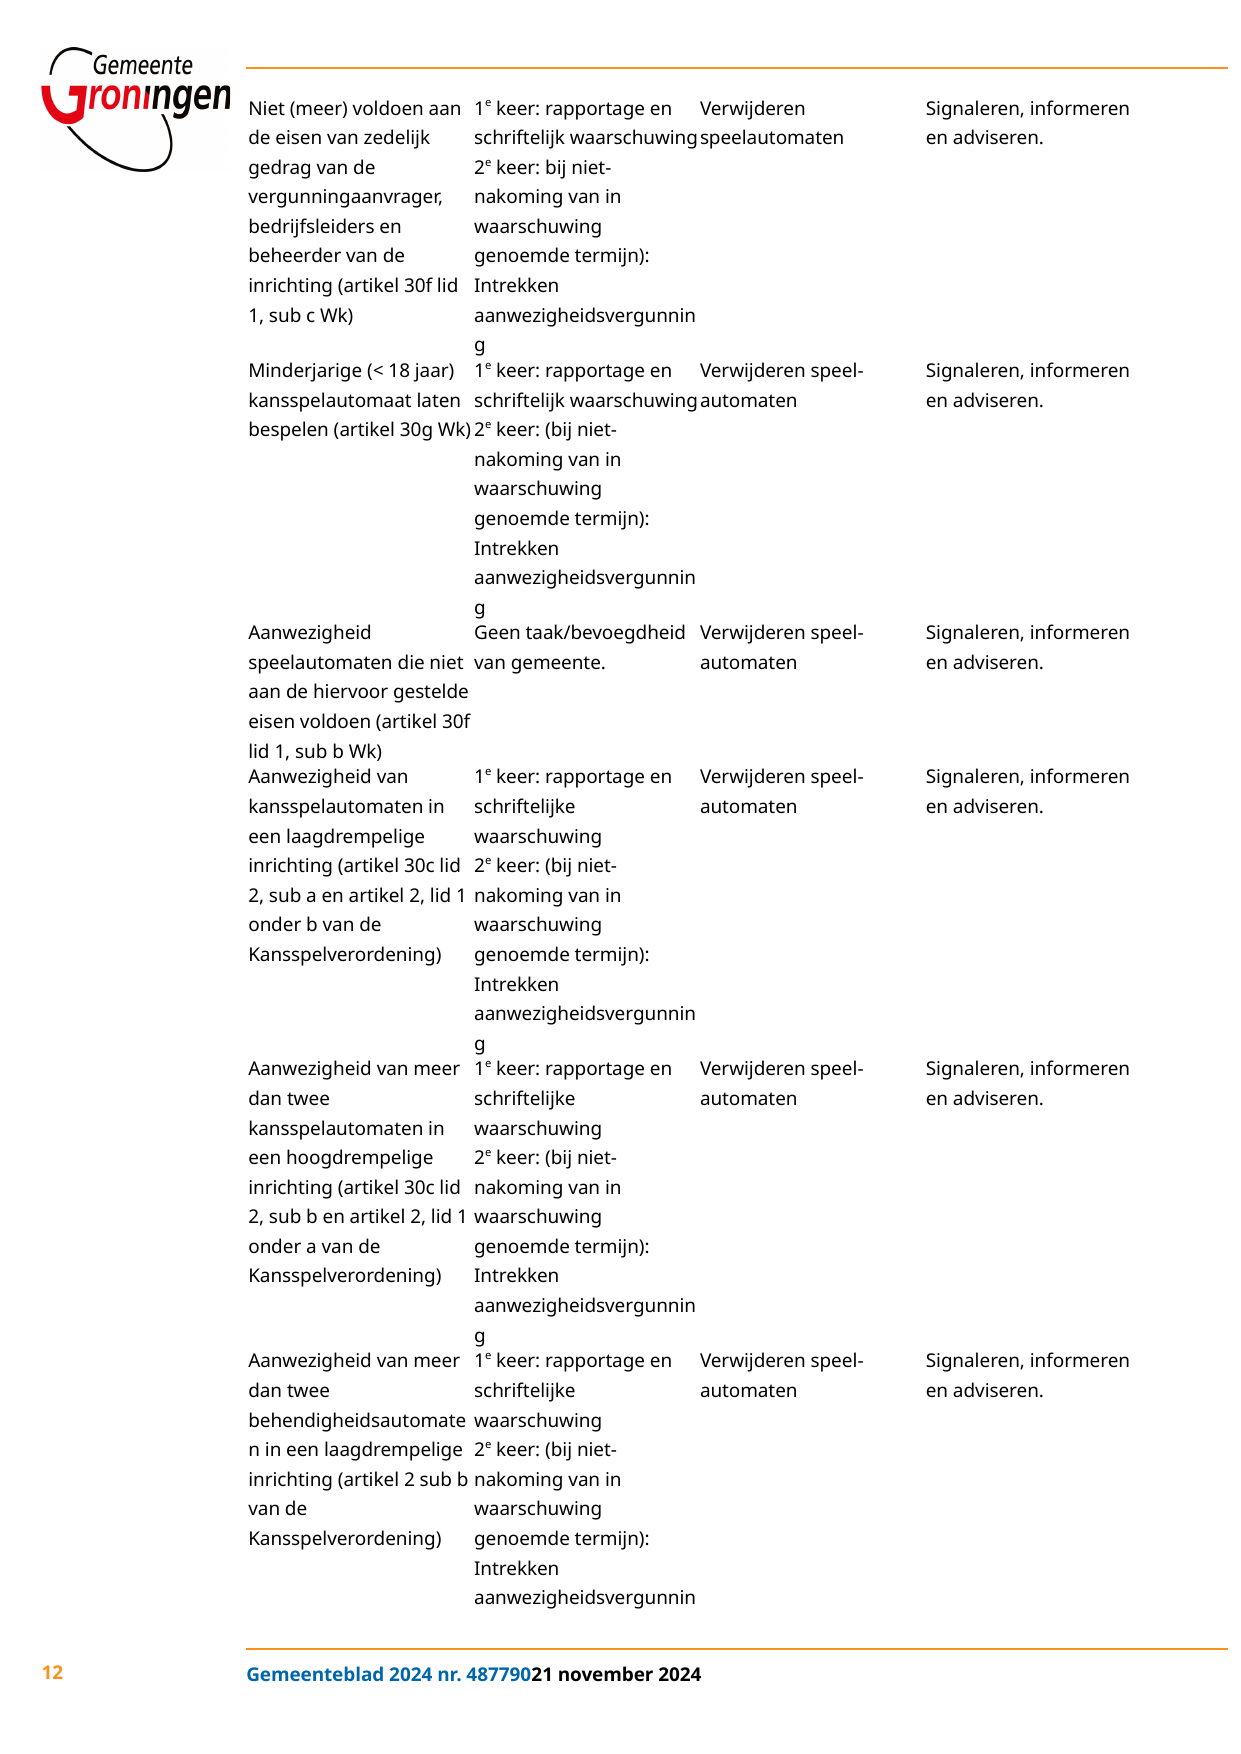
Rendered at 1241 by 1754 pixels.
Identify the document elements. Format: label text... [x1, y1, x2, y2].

table_cell Verwijderen speel­automaten [700, 620, 926, 764]
picture [41, 47, 231, 172]
table_cell Verwijderen speelautomaten [700, 95, 926, 357]
table_cell Verwijderen speel­automaten [700, 1056, 926, 1348]
table_cell Verwijderen speel­automaten [700, 1348, 926, 1610]
table_cell Verwijderen speel­automaten [700, 764, 926, 1056]
table_cell Niet (meer) voldoen aan de eisen van zedelijk gedrag van de vergunning­aanvrager, bedrijfsleiders en beheer­der van de inrichting (artikel 30f lid 1, sub c Wk) [248, 95, 474, 357]
table_cell Signaleren, informeren en adviseren. [926, 1056, 1152, 1348]
table_cell Signaleren, informeren en adviseren. [926, 95, 1152, 357]
table_cell Aanwezigheid van meer dan twee behendigheidsautomaten in een laagdrempelige inrichting (artikel 2 sub b van de Kansspelverordening) [248, 1348, 474, 1610]
table_cell Signaleren, informeren en adviseren. [926, 764, 1152, 1056]
table_cell Minderjarige (< 18 jaar) kansspel­automaat laten bespelen (artikel 30g Wk) [248, 357, 474, 619]
table_cell 1e keer: rapportage en schriftelijke waarschuwing 2e keer: (bij niet-nakoming van in waarschuwing genoemde termijn): Intrekken aanwezigheidsvergunnin [474, 1348, 700, 1610]
table_cell Signaleren, informeren en adviseren. [926, 1348, 1152, 1610]
table_cell Signaleren, informeren en adviseren. [926, 620, 1152, 764]
table_cell 1e keer: rapportage en schriftelijk waarschuwing 2e keer: (bij niet-nakoming van in waarschuwing genoemde termijn): Intrekken aanwezigheidsvergunning [474, 357, 700, 619]
table_cell Aanwezigheid van meer dan twee kansspelautomaten in een hoogdrem­pelige inrichting (artikel 30c lid 2, sub b en artikel 2, lid 1 onder a van de Kansspelverordening) [248, 1056, 474, 1348]
table_cell 1e keer: rapportage en schriftelijk waarschuwing 2e keer: bij niet-nakoming van in waarschuwing genoemde termijn): Intrekken aanwezigheidsvergunning [474, 95, 700, 357]
table_cell Signaleren, informeren en adviseren. [926, 357, 1152, 619]
table_cell 1e keer: rapportage en schriftelijke waarschuwing 2e keer: (bij niet-nakoming van in waarschuwing genoemde termijn): Intrekken aanwezigheidsvergunning [474, 764, 700, 1056]
table_cell Aanwezigheid van kansspelautomaten in een laagdrempelige inrichting (artikel 30c lid 2, sub a en artikel 2, lid 1 onder b van de Kansspelverordening) [248, 764, 474, 1056]
table_cell Aanwezigheid speelautomaten die niet aan de hiervoor gestelde eisen voldoen (artikel 30f lid 1, sub b Wk) [248, 620, 474, 764]
table_cell 1e keer: rapportage en schriftelijke waarschuwing 2e keer: (bij niet-nakoming van in waarschuwing genoemde termijn): Intrekken aanwezigheidsvergunning [474, 1056, 700, 1348]
table_cell Verwijderen speel­automaten [700, 357, 926, 619]
table_cell Geen taak/bevoegdheid van gemeente. [474, 620, 700, 764]
